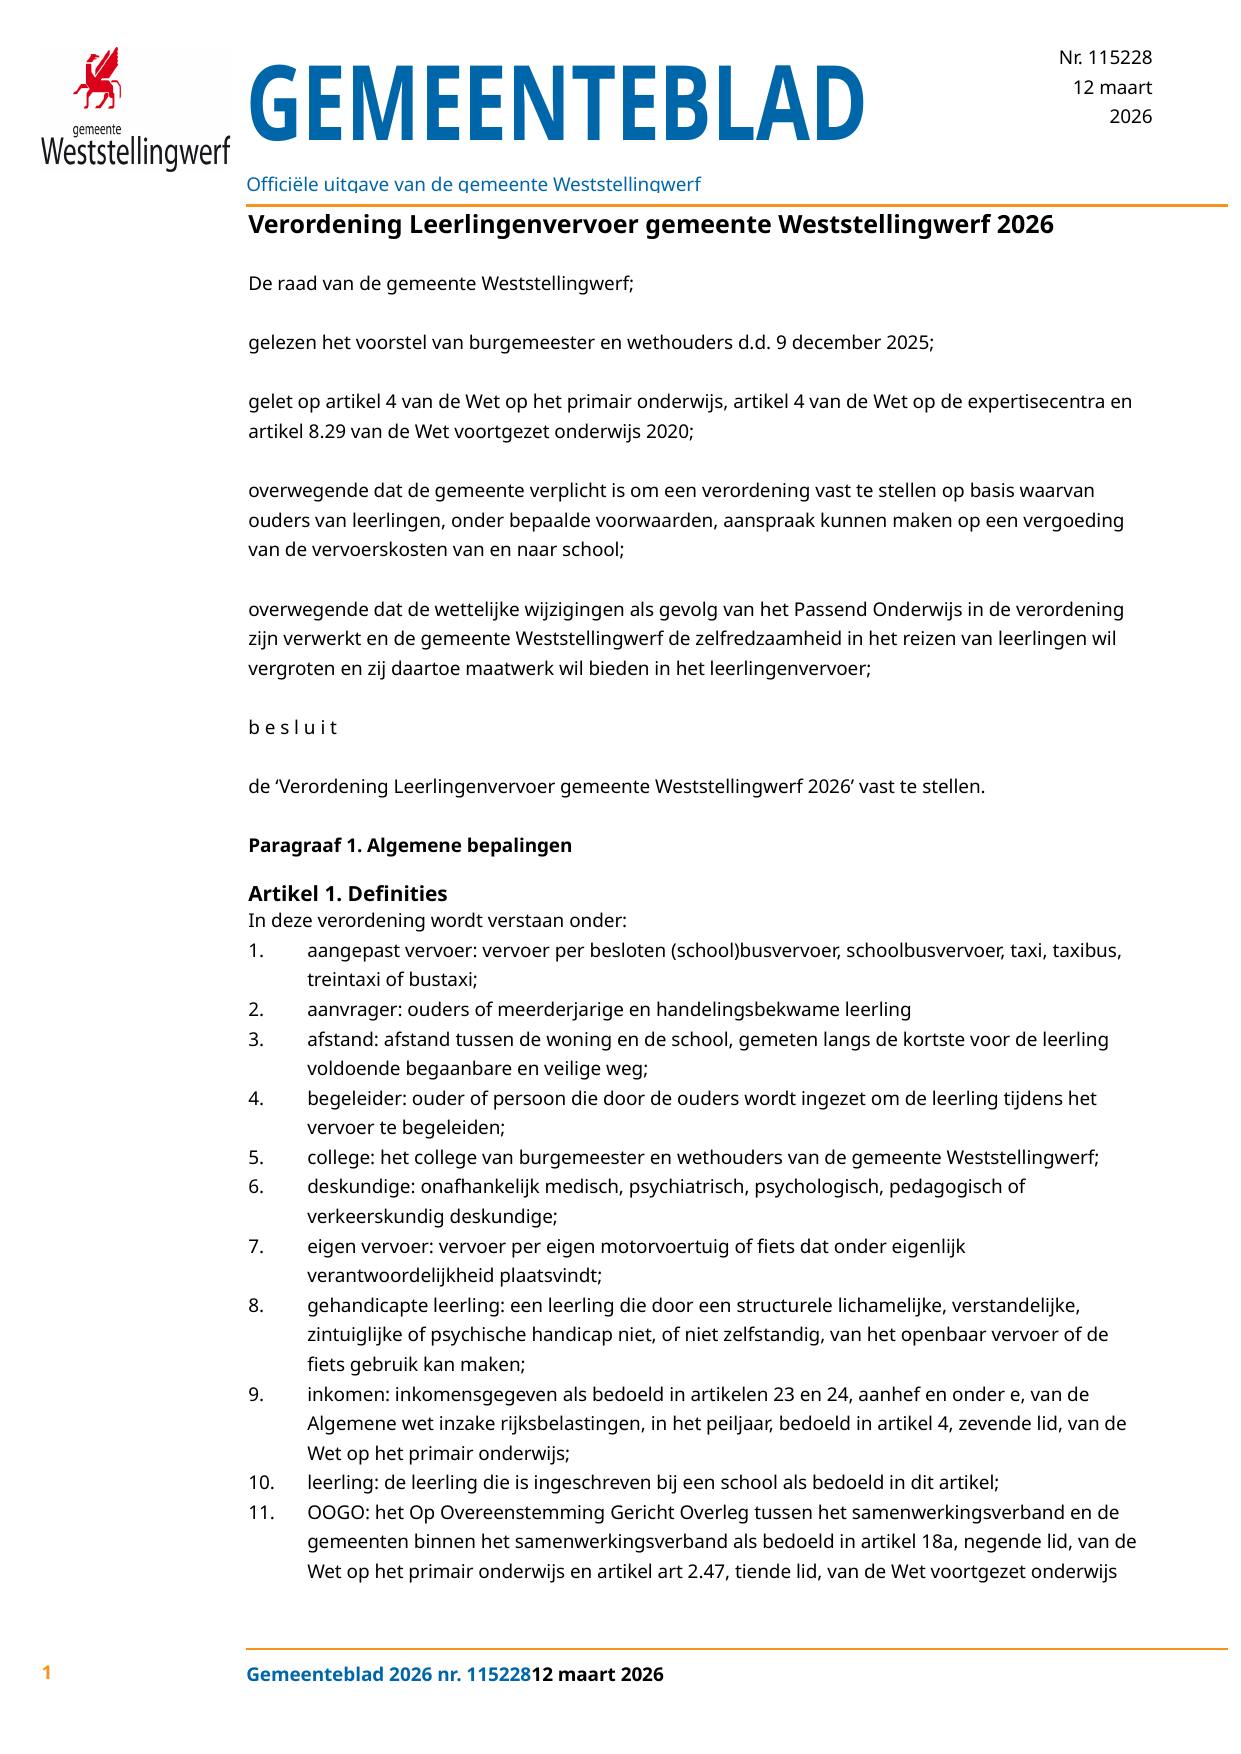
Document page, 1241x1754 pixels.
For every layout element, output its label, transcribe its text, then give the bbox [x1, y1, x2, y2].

text gelezen het voorstel van burgemeester en wethouders d.d. 9 december 2025; [248, 329, 1152, 355]
text overwegende dat de wettelijke wijzigingen als gevolg van het Passend Onderwijs in de verordening zijn verwerkt en de gemeente Weststellingwerf de zelfredzaamheid in het reizen van leerlingen wil vergroten en zij daartoe maatwerk wil bieden in het leerlingenvervoer; [248, 596, 1152, 681]
list aangepast vervoer: vervoer per besloten (school)busvervoer, schoolbusvervoer, taxi, taxibus, treintaxi of bustaxi; [248, 937, 1152, 992]
list aanvrager: ouders of meerderjarige en handelingsbekwame leerling [248, 996, 1152, 1022]
text gelet op artikel 4 van de Wet op het primair onderwijs, artikel 4 van de Wet op de expertisecentra en artikel 8.29 van de Wet voortgezet onderwijs 2020; [248, 389, 1152, 444]
list leerling: de leerling die is ingeschreven bij een school als bedoeld in dit artikel; [248, 1469, 1152, 1495]
picture [41, 47, 231, 172]
list begeleider: ouder of persoon die door de ouders wordt ingezet om de leerling tijdens het vervoer te begeleiden; [248, 1085, 1152, 1140]
text de ‘Verordening Leerlingenvervoer gemeente Weststellingwerf 2026’ vast te stellen. [248, 773, 1152, 799]
list college: het college van burgemeester en wethouders van de gemeente Weststellingwerf; [248, 1144, 1152, 1170]
text b e s l u i t [248, 714, 1152, 740]
list deskundige: onafhankelijk medisch, psychiatrisch, psychologisch, pedagogisch of verkeerskundig deskundige; [248, 1174, 1152, 1229]
list afstand: afstand tussen de woning en de school, gemeten langs de kortste voor de leerling voldoende begaanbare en veilige weg; [248, 1026, 1152, 1081]
text Paragraaf 1. Algemene bepalingen [248, 832, 1152, 858]
list gehandicapte leerling: een leerling die door een structurele lichamelijke, verstandelijke, zintuiglijke of psychische handicap niet, of niet zelfstandig, van het openbaar vervoer of de fiets gebruik kan maken; [248, 1292, 1152, 1377]
list inkomen: inkomensgegeven als bedoeld in artikelen 23 en 24, aanhef en onder e, van de Algemene wet inzake rijksbelastingen, in het peiljaar, bedoeld in artikel 4, zevende lid, van de Wet op het primair onderwijs; [248, 1381, 1152, 1466]
text Artikel 1. Definities [248, 879, 1152, 907]
list eigen vervoer: vervoer per eigen motorvoertuig of fiets dat onder eigenlijk verantwoordelijkheid plaatsvindt; [248, 1233, 1152, 1288]
text In deze verordening wordt verstaan onder: [248, 907, 1152, 933]
text Verordening Leerlingenvervoer gemeente Weststellingwerf 2026 [248, 207, 1152, 241]
text De raad van de gemeente Weststellingwerf; [248, 270, 1152, 296]
text overwegende dat de gemeente verplicht is om een verordening vast te stellen op basis waarvan ouders van leerlingen, onder bepaalde voorwaarden, aanspraak kunnen maken op een vergoeding van de vervoerskosten van en naar school; [248, 477, 1152, 562]
list OOGO: het Op Overeenstemming Gericht Overleg tussen het samenwerkingsverband en de gemeenten binnen het samenwerkingsverband als bedoeld in artikel 18a, negende lid, van de Wet op het primair onderwijs en artikel art 2.47, tiende lid, van de Wet voortgezet onderwijs [248, 1499, 1152, 1584]
